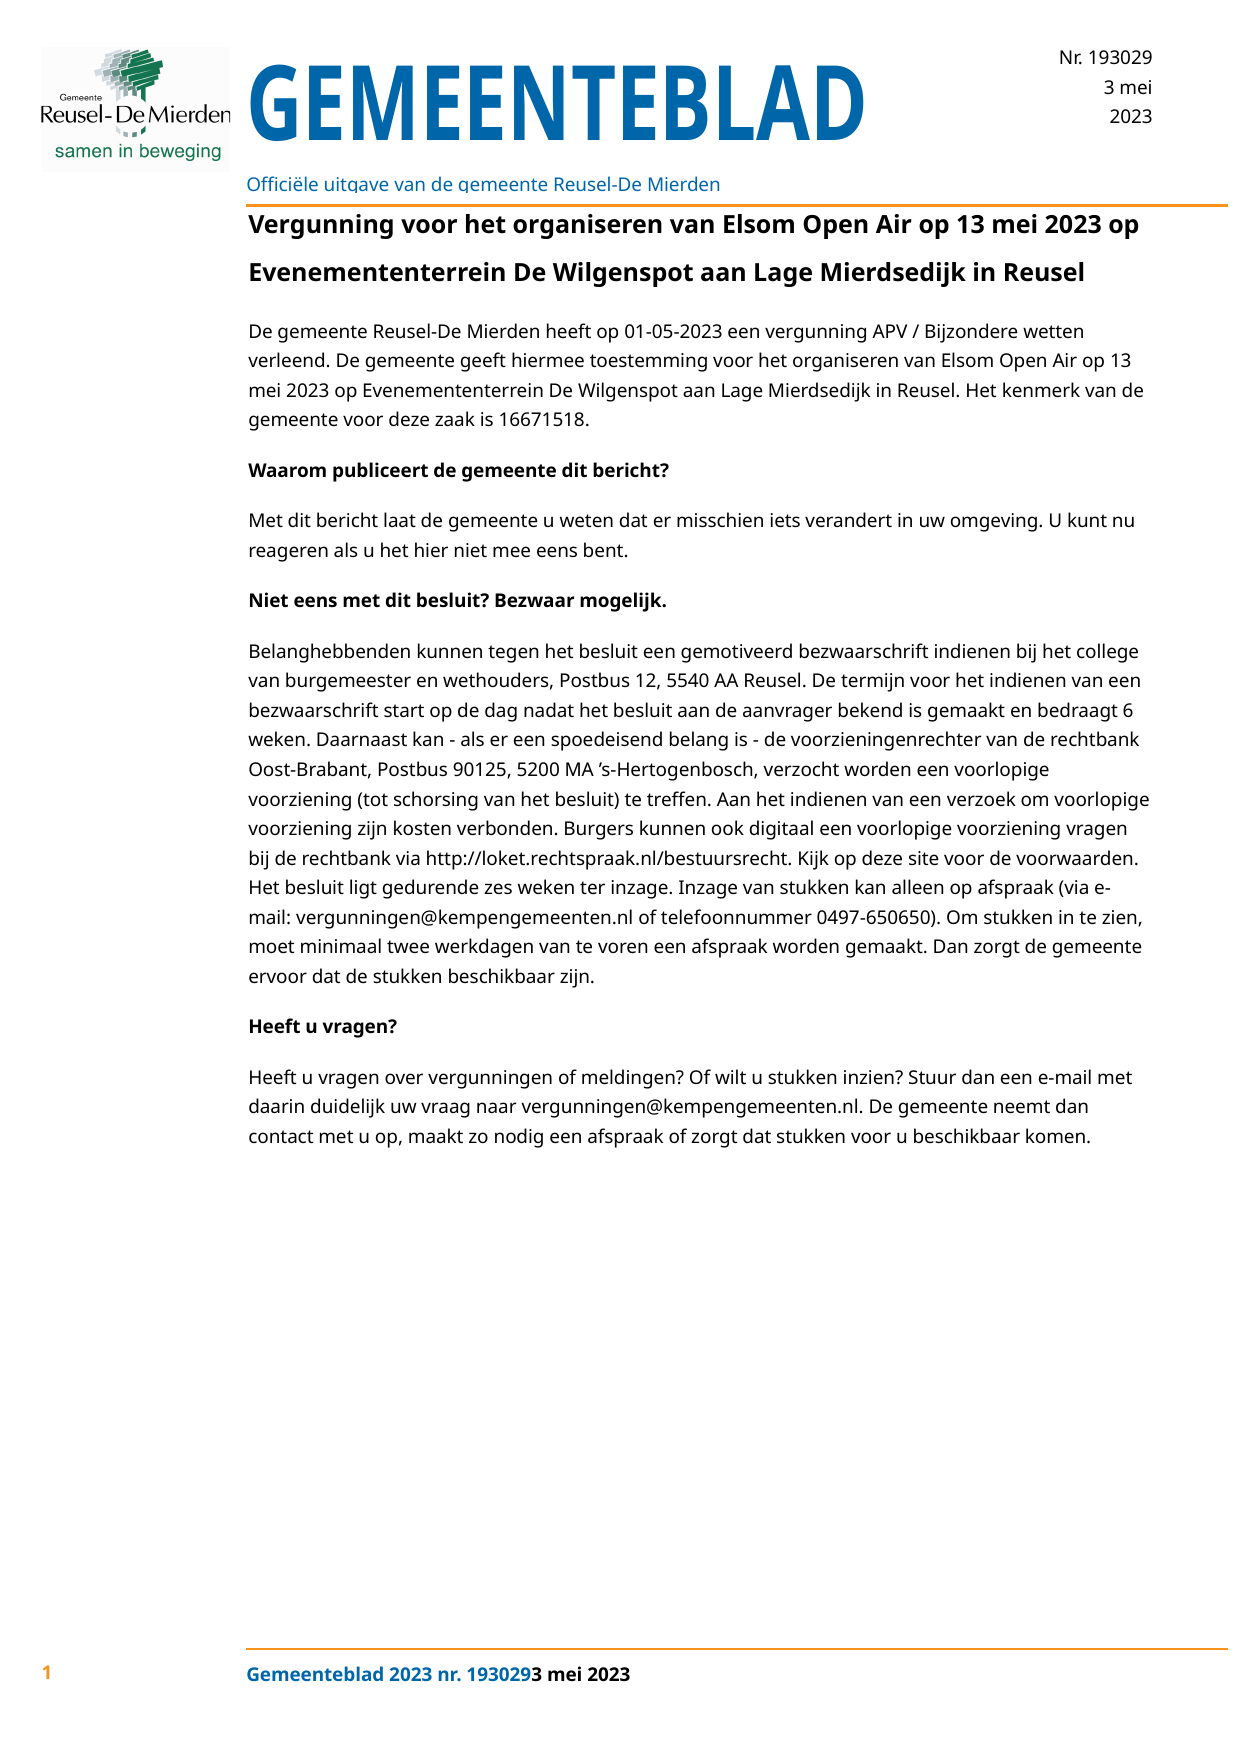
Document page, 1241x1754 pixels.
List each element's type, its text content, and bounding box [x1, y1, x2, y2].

text Waarom publiceert de gemeente dit bericht? [248, 457, 1152, 483]
text Heeft u vragen? [248, 1014, 1152, 1039]
text Belanghebbenden kunnen tegen het besluit een gemotiveerd bezwaarschrift indienen bij het college van burgemeester en wethouders, Postbus 12, 5540 AA Reusel. De termijn voor het indienen van een bezwaarschrift start op de dag nadat het besluit aan de aanvrager bekend is gemaakt en bedraagt 6 weken. Daarnaast kan - als er een spoedeisend belang is - de voorzieningenrechter van de rechtbank Oost-Brabant, Postbus 90125, 5200 MA ’s-Hertogenbosch, verzocht worden een voorlopige voorziening (tot schorsing van het besluit) te treffen. Aan het indienen van een verzoek om voorlopige voorziening zijn kosten verbonden. Burgers kunnen ook digitaal een voorlopige voorziening vragen bij de rechtbank via http://loket.rechtspraak.nl/bestuursrecht. Kijk op deze site voor de voorwaarden. Het besluit ligt gedurende zes weken ter inzage. Inzage van stukken kan alleen op afspraak (via e-mail: vergunningen@kempengemeenten.nl of telefoonnummer 0497-650650). Om stukken in te zien, moet minimaal twee werkdagen van te voren een afspraak worden gemaakt. Dan zorgt de gemeente ervoor dat de stukken beschikbaar zijn. [248, 638, 1152, 989]
text Met dit bericht laat de gemeente u weten dat er misschien iets verandert in uw omgeving. U kunt nu reageren als u het hier niet mee eens bent. [248, 507, 1152, 563]
text Vergunning voor het organiseren van Elsom Open Air op 13 mei 2023 op Evenemententerrein De Wilgenspot aan Lage Mierdsedijk in Reusel [248, 207, 1152, 288]
text De gemeente Reusel-De Mierden heeft op 01-05-2023 een vergunning APV / Bijzondere wetten verleend. De gemeente geeft hiermee toestemming voor het organiseren van Elsom Open Air op 13 mei 2023 op Evenemententerrein De Wilgenspot aan Lage Mierdsedijk in Reusel. Het kenmerk van de gemeente voor deze zaak is 16671518. [248, 318, 1152, 432]
text Heeft u vragen over vergunningen of meldingen? Of wilt u stukken inzien? Stuur dan een e-mail met daarin duidelijk uw vraag naar vergunningen@kempengemeenten.nl. De gemeente neemt dan contact met u op, maakt zo nodig een afspraak of zorgt dat stukken voor u beschikbaar komen. [248, 1064, 1152, 1149]
text Niet eens met dit besluit? Bezwaar mogelijk. [248, 587, 1152, 613]
picture [41, 47, 231, 172]
